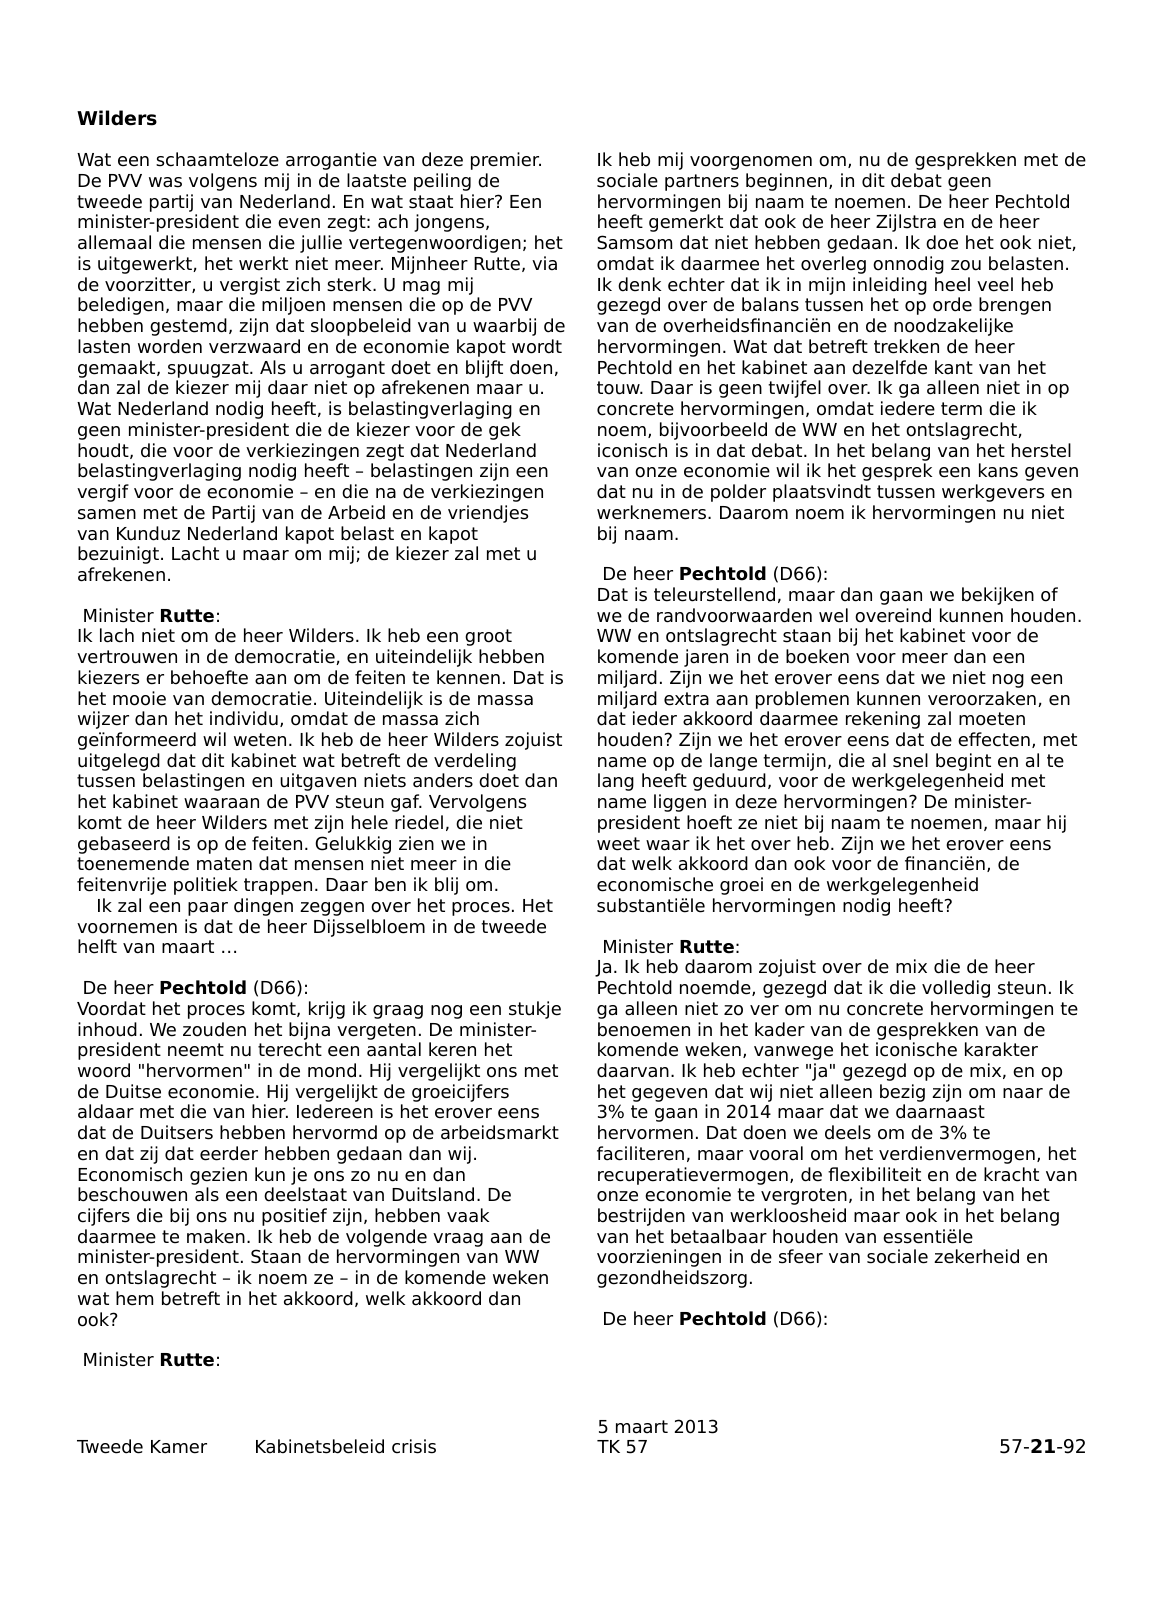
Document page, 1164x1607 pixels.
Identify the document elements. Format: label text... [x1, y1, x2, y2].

text De heer Pechtold (D66): [596, 564, 1087, 585]
text Dat is teleurstellend, maar dan gaan we bekijken of we de randvoorwaarden wel overeind kunnen houden. WW en ontslagrecht staan bij het kabinet voor de komende jaren in de boeken voor meer dan een miljard. Zijn we het erover eens dat we niet nog een miljard extra aan problemen kunnen veroorzaken, en dat ieder akkoord daarmee rekening zal moeten houden? Zijn we het erover eens dat de effecten, met name op de lange termijn, die al snel begint en al te lang heeft geduurd, voor de werkgelegenheid met name liggen in deze hervormingen? De minister-president hoeft ze niet bij naam te noemen, maar hij weet waar ik het over heb. Zijn we het erover eens dat welk akkoord dan ook voor de financiën, de economische groei en de werkgelegenheid substantiële hervormingen nodig heeft? [596, 585, 1087, 916]
text De heer Pechtold (D66): [596, 1309, 1087, 1329]
text Wat een schaamteloze arrogantie van deze premier. De PVV was volgens mij in de laatste peiling de tweede partij van Nederland. En wat staat hier? Een minister-president die even zegt: ach jongens, allemaal die mensen die jullie vertegenwoordigen; het is uitgewerkt, het werkt niet meer. Mijnheer Rutte, via de voorzitter, u vergist zich sterk. U mag mij beledigen, maar die miljoen mensen die op de PVV hebben gestemd, zijn dat sloopbeleid van u waarbij de lasten worden verzwaard en de economie kapot wordt gemaakt, spuugzat. Als u arrogant doet en blijft doen, dan zal de kiezer mij daar niet op afrekenen maar u. Wat Nederland nodig heeft, is belastingverlaging en geen minister-president die de kiezer voor de gek houdt, die voor de verkiezingen zegt dat Nederland belastingverlaging nodig heeft – belastingen zijn een vergif voor de economie – en die na de verkiezingen samen met de Partij van de Arbeid en de vriendjes van Kunduz Nederland kapot belast en kapot bezuinigt. Lacht u maar om mij; de kiezer zal met u afrekenen. [77, 150, 567, 586]
text Ik heb mij voorgenomen om, nu de gesprekken met de sociale partners beginnen, in dit debat geen hervormingen bij naam te noemen. De heer Pechtold heeft gemerkt dat ook de heer Zijlstra en de heer Samsom dat niet hebben gedaan. Ik doe het ook niet, omdat ik daarmee het overleg onnodig zou belasten. Ik denk echter dat ik in mijn inleiding heel veel heb gezegd over de balans tussen het op orde brengen van de overheidsfinanciën en de noodzakelijke hervormingen. Wat dat betreft trekken de heer Pechtold en het kabinet aan dezelfde kant van het touw. Daar is geen twijfel over. Ik ga alleen niet in op concrete hervormingen, omdat iedere term die ik noem, bijvoorbeeld de WW en het ontslagrecht, iconisch is in dat debat. In het belang van het herstel van onze economie wil ik het gesprek een kans geven dat nu in de polder plaatsvindt tussen werkgevers en werknemers. Daarom noem ik hervormingen nu niet bij naam. [596, 150, 1087, 544]
text Ik lach niet om de heer Wilders. Ik heb een groot vertrouwen in de democratie, en uiteindelijk hebben kiezers er behoefte aan om de feiten te kennen. Dat is het mooie van democratie. Uiteindelijk is de massa wijzer dan het individu, omdat de massa zich geïnformeerd wil weten. Ik heb de heer Wilders zojuist uitgelegd dat dit kabinet wat betreft de verdeling tussen belastingen en uitgaven niets anders doet dan het kabinet waaraan de PVV steun gaf. Vervolgens komt de heer Wilders met zijn hele riedel, die niet gebaseerd is op de feiten. Gelukkig zien we in toenemende maten dat mensen niet meer in die feitenvrije politiek trappen. Daar ben ik blij om. [77, 626, 567, 896]
text Ja. Ik heb daarom zojuist over de mix die de heer Pechtold noemde, gezegd dat ik die volledig steun. Ik ga alleen niet zo ver om nu concrete hervormingen te benoemen in het kader van de gesprekken van de komende weken, vanwege het iconische karakter daarvan. Ik heb echter "ja" gezegd op de mix, en op het gegeven dat wij niet alleen bezig zijn om naar de 3% te gaan in 2014 maar dat we daarnaast hervormen. Dat doen we deels om de 3% te faciliteren, maar vooral om het verdienvermogen, het recuperatievermogen, de flexibiliteit en de kracht van onze economie te vergroten, in het belang van het bestrijden van werkloosheid maar ook in het belang van het betaalbaar houden van essentiële voorzieningen in de sfeer van sociale zekerheid en gezondheidszorg. [596, 957, 1087, 1289]
text Minister Rutte: [77, 606, 567, 626]
text De heer Pechtold (D66): [77, 978, 567, 999]
text Ik zal een paar dingen zeggen over het proces. Het voornemen is dat de heer Dijsselbloem in de tweede helft van maart … [77, 896, 567, 958]
text Minister Rutte: [77, 1350, 567, 1371]
text Voordat het proces komt, krijg ik graag nog een stukje inhoud. We zouden het bijna vergeten. De minister-president neemt nu terecht een aantal keren het woord "hervormen" in de mond. Hij vergelijkt ons met de Duitse economie. Hij vergelijkt de groeicijfers aldaar met die van hier. Iedereen is het erover eens dat de Duitsers hebben hervormd op de arbeidsmarkt en dat zij dat eerder hebben gedaan dan wij. Economisch gezien kun je ons zo nu en dan beschouwen als een deelstaat van Duitsland. De cijfers die bij ons nu positief zijn, hebben vaak daarmee te maken. Ik heb de volgende vraag aan de minister-president. Staan de hervormingen van WW en ontslagrecht – ik noem ze – in de komende weken wat hem betreft in het akkoord, welk akkoord dan ook? [77, 999, 567, 1330]
text Minister Rutte: [596, 936, 1087, 957]
